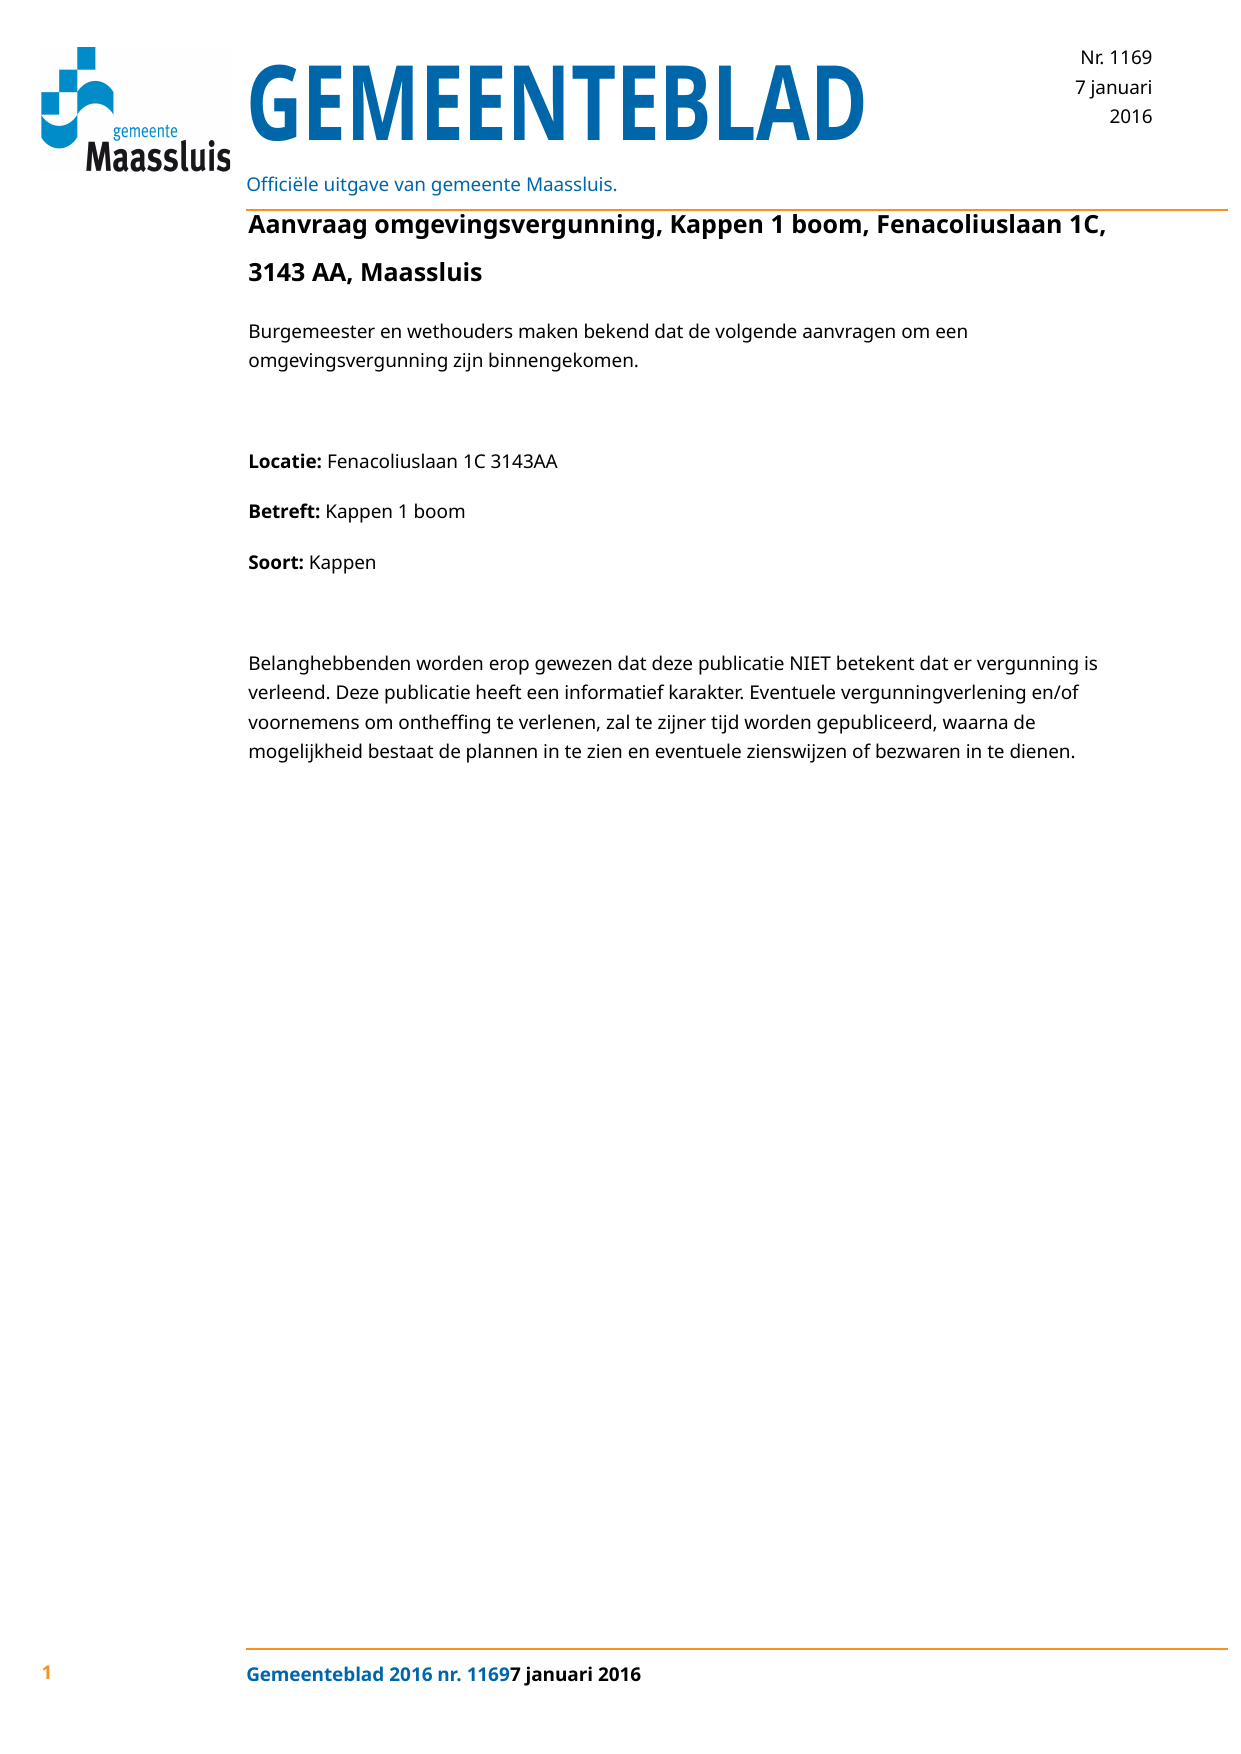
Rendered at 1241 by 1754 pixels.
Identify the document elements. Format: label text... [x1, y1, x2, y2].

picture [41, 47, 231, 172]
picture [41, 47, 77, 92]
text Betreft: Kappen 1 boom [248, 499, 1152, 524]
text Soort: Kappen [248, 549, 1152, 575]
text Locatie: Fenacoliuslaan 1C 3143AA [248, 448, 1152, 474]
text Aanvraag omgevingsvergunning, Kappen 1 boom, Fenacoliuslaan 1C, 3143 AA, Maassluis [248, 211, 1152, 288]
text Belanghebbenden worden erop gewezen dat deze publicatie NIET betekent dat er vergunning is verleend. Deze publicatie heeft een informatief karakter. Eventuele vergunningverlening en/of voornemens om ontheffing te verlenen, zal te zijner tijd worden gepubliceerd, waarna de mogelijkheid bestaat de plannen in te zien en eventuele zienswijzen of bezwaren in te dienen. [248, 650, 1152, 764]
text Burgemeester en wethouders maken bekend dat de volgende aanvragen om een omgevingsvergunning zijn binnengekomen. [248, 318, 1152, 373]
